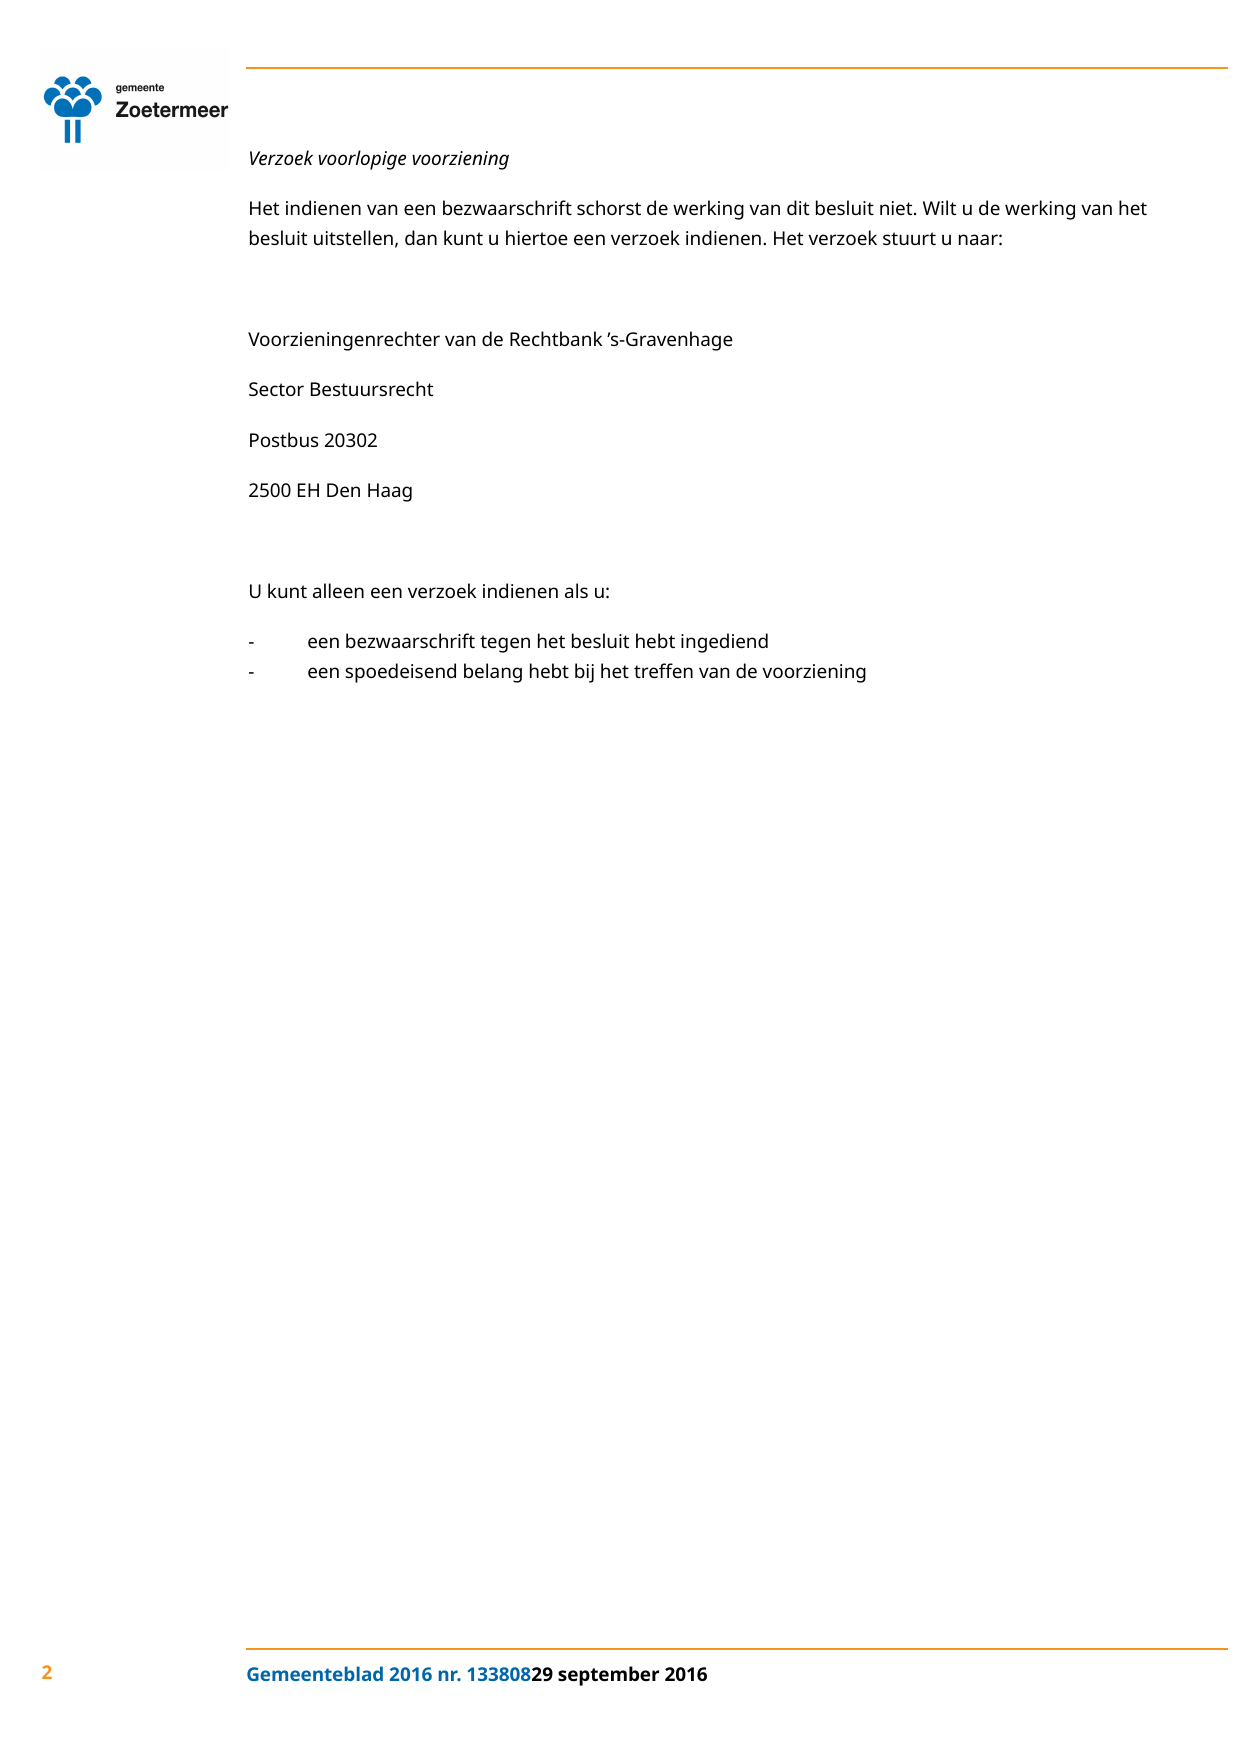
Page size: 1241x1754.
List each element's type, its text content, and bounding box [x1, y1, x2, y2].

text Voorzieningenrechter van de Rechtbank ’s-Gravenhage [248, 326, 1152, 352]
text 2500 EH Den Haag [248, 477, 1152, 503]
list een bezwaarschrift tegen het besluit hebt ingediend [248, 628, 1152, 654]
text Sector Bestuursrecht [248, 376, 1152, 402]
text Het indienen van een bezwaarschrift schorst de werking van dit besluit niet. Wilt u de werking van het besluit uitstellen, dan kunt u hiertoe een verzoek indienen. Het verzoek stuurt u naar: [248, 196, 1152, 251]
text U kunt alleen een verzoek indienen als u: [248, 578, 1152, 604]
list een spoedeisend belang hebt bij het treffen van de voorziening [248, 658, 1152, 684]
text Verzoek voorlopige voorziening [248, 145, 1152, 171]
text Postbus 20302 [248, 427, 1152, 453]
picture [41, 47, 231, 172]
